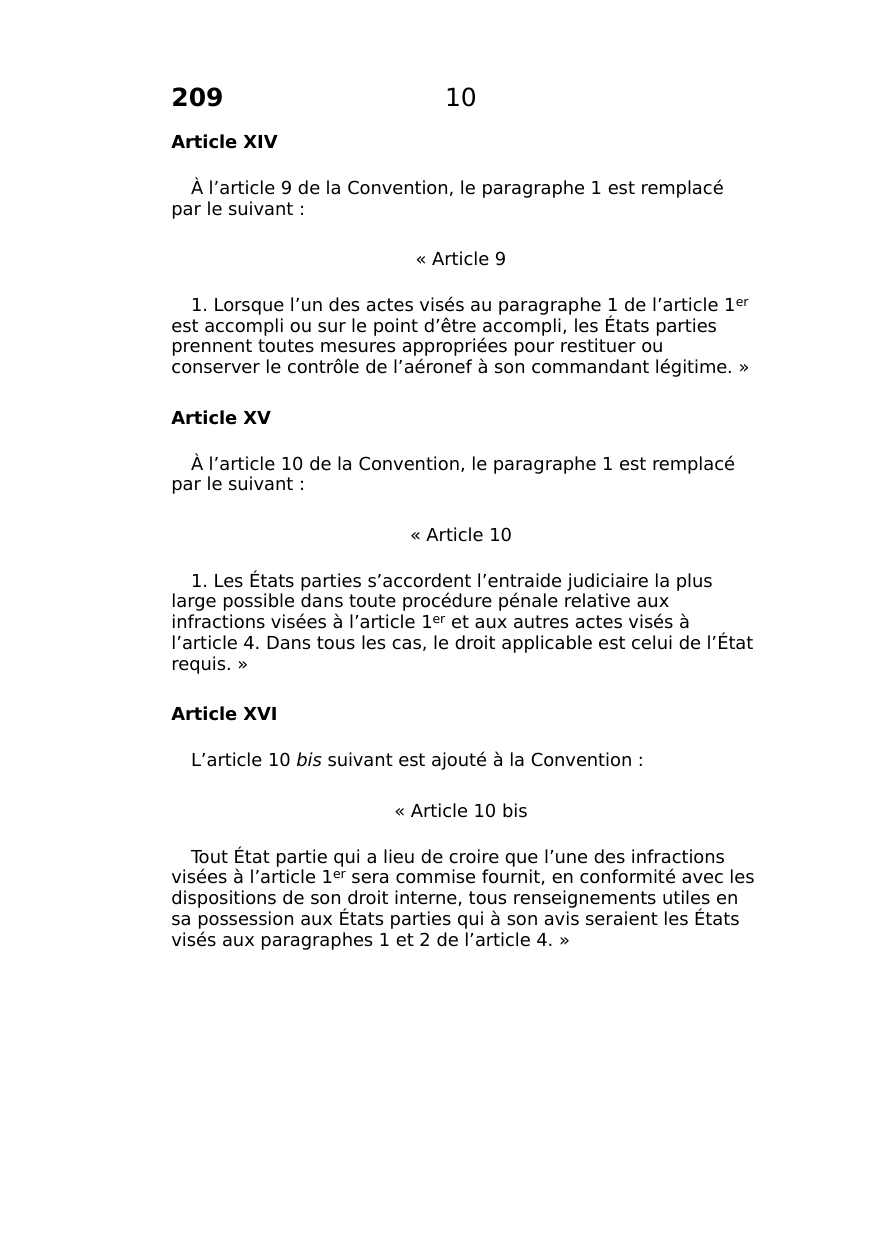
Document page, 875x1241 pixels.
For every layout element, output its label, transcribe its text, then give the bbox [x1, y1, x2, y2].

subtitle Article XVI [171, 704, 756, 725]
subtitle Article XIV [171, 132, 756, 153]
text 1. Lorsque l’un des actes visés au paragraphe 1 de l’article 1er est accompli ou sur le point d’être accompli, les États parties prennent toutes mesures appropriées pour restituer ou conserver le contrôle de l’aéronef à son commandant légitime. » [171, 295, 756, 378]
subtitle « Article 10 bis [171, 801, 756, 821]
text À l’article 10 de la Convention, le paragraphe 1 est remplacé par le suivant : [171, 453, 756, 495]
subtitle « Article 10 [171, 525, 756, 546]
subtitle Article XV [171, 408, 756, 428]
text L’article 10 bis suivant est ajouté à la Convention : [171, 750, 756, 771]
subtitle « Article 9 [171, 249, 756, 270]
text 1. Les États parties s’accordent l’entraide judiciaire la plus large possible dans toute procédure pénale relative aux infractions visées à l’article 1er et aux autres actes visés à l’article 4. Dans tous les cas, le droit applicable est celui de l’État requis. » [171, 571, 756, 674]
text À l’article 9 de la Convention, le paragraphe 1 est remplacé par le suivant : [171, 178, 756, 219]
text Tout État partie qui a lieu de croire que l’une des infractions visées à l’article 1er sera commise fournit, en conformité avec les dispositions de son droit interne, tous renseignements utiles en sa possession aux États parties qui à son avis seraient les États visés aux paragraphes 1 et 2 de l’article 4. » [171, 846, 756, 950]
